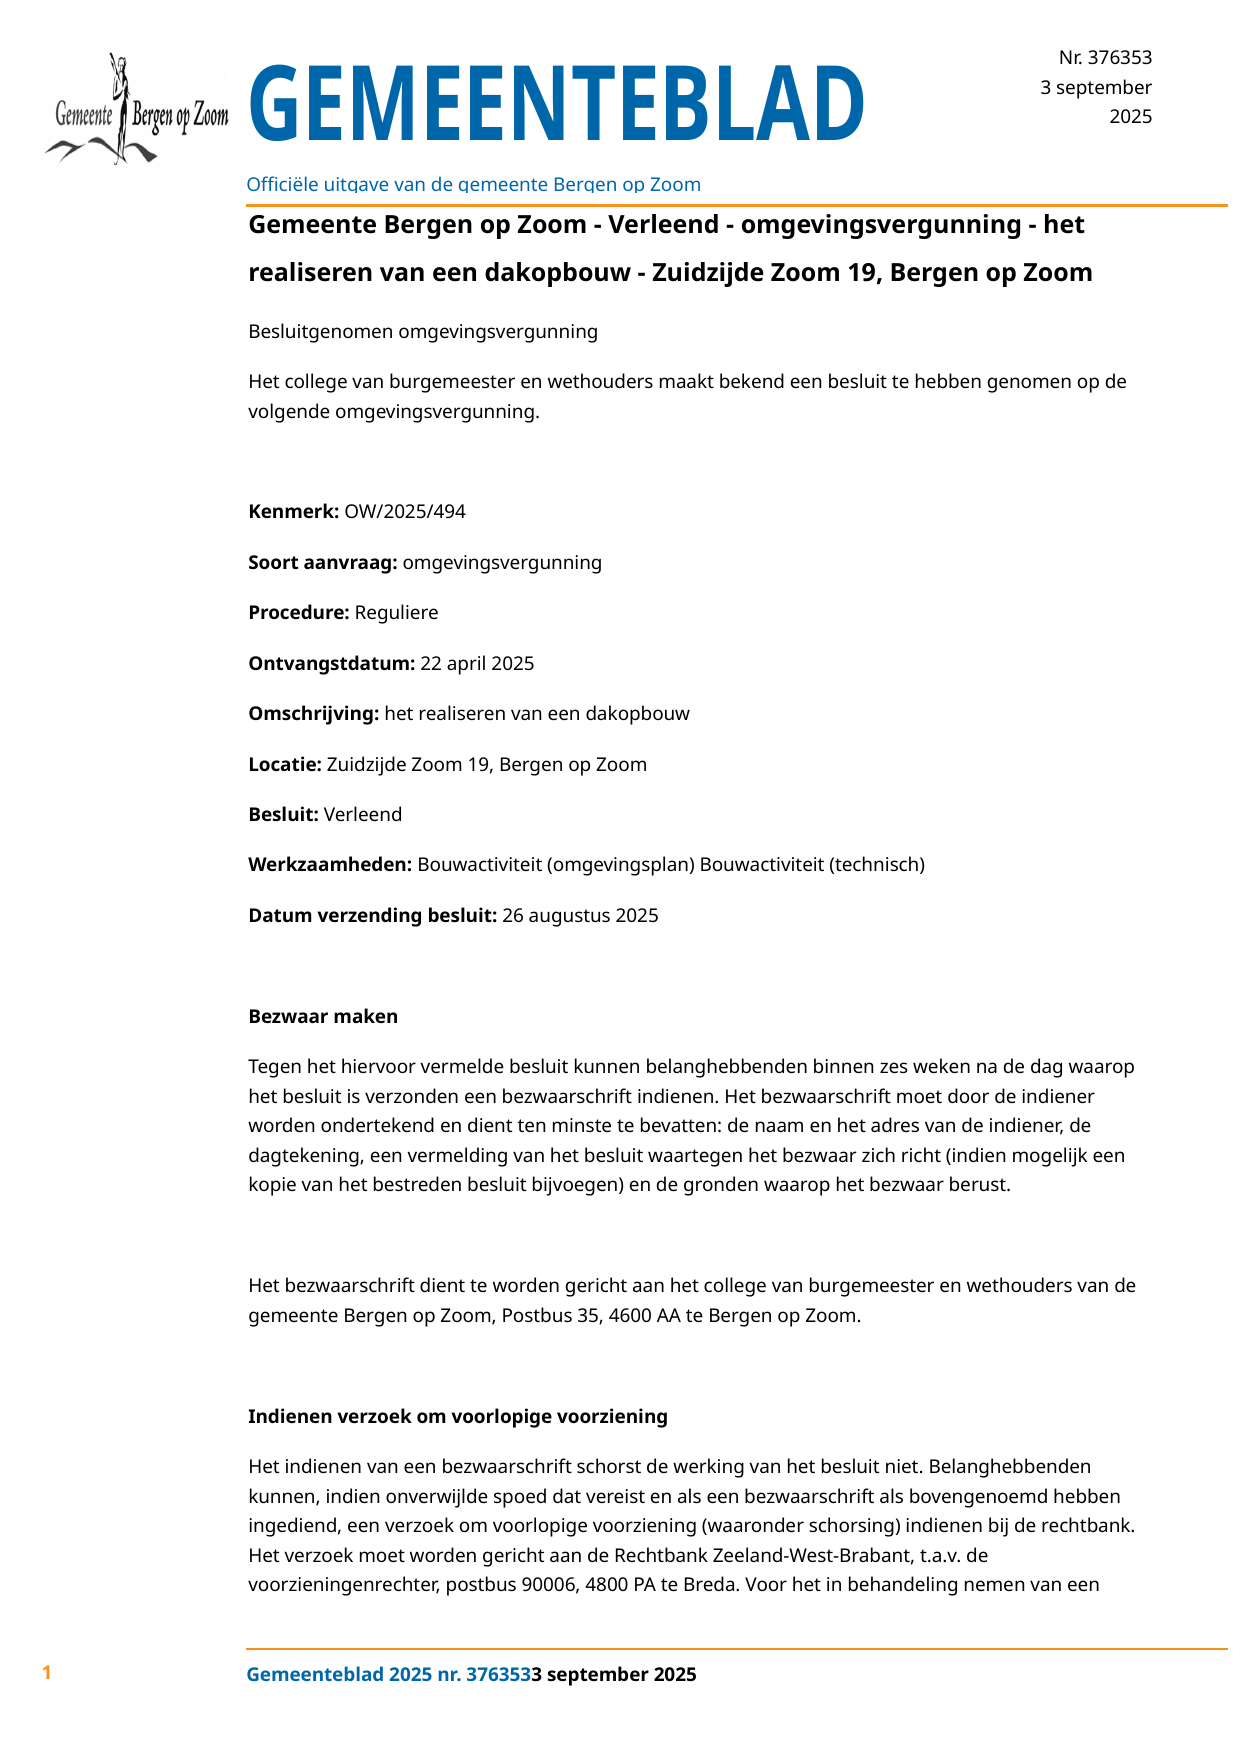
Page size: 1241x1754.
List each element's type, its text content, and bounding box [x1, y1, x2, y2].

text Datum verzending besluit: 26 augustus 2025 [248, 902, 1152, 928]
text Werkzaamheden: Bouwactiviteit (omgevingsplan) Bouwactiviteit (technisch) [248, 852, 1152, 877]
text Omschrijving: het realiseren van een dakopbouw [248, 700, 1152, 726]
text Locatie: Zuidzijde Zoom 19, Bergen op Zoom [248, 751, 1152, 777]
text Het indienen van een bezwaarschrift schorst de werking van het besluit niet. Belanghebbenden kunnen, indien onverwijlde spoed dat vereist en als een bezwaarschrift als bovengenoemd hebben ingediend, een verzoek om voorlopige voorziening (waaronder schorsing) indienen bij de rechtbank. Het verzoek moet worden gericht aan de Rechtbank Zeeland-West-Brabant, t.a.v. de voorzieningenrechter, postbus 90006, 4800 PA te Breda. Voor het in behandeling nemen van een [248, 1453, 1152, 1597]
text Besluit: Verleend [248, 801, 1152, 827]
text Het bezwaarschrift dient te worden gericht aan het college van burgemeester en wethouders van de gemeente Bergen op Zoom, Postbus 35, 4600 AA te Bergen op Zoom. [248, 1272, 1152, 1328]
text Soort aanvraag: omgevingsvergunning [248, 549, 1152, 575]
text Bezwaar maken [248, 1003, 1152, 1029]
text Kenmerk: OW/2025/494 [248, 499, 1152, 524]
text Besluitgenomen omgevingsvergunning [248, 318, 1152, 344]
text Ontvangstdatum: 22 april 2025 [248, 650, 1152, 676]
text Tegen het hiervoor vermelde besluit kunnen belanghebbenden binnen zes weken na de dag waarop het besluit is verzonden een bezwaarschrift indienen. Het bezwaarschrift moet door de indiener worden ondertekend en dient ten minste te bevatten: de naam en het adres van de indiener, de dagtekening, een vermelding van het besluit waartegen het bezwaar zich richt (indien mogelijk een kopie van het bestreden besluit bijvoegen) en de gronden waarop het bezwaar berust. [248, 1053, 1152, 1197]
text Gemeente Bergen op Zoom - Verleend - omgevingsvergunning - het realiseren van een dakopbouw - Zuidzijde Zoom 19, Bergen op Zoom [248, 207, 1152, 288]
text Indienen verzoek om voorlopige voorziening [248, 1403, 1152, 1429]
text Procedure: Reguliere [248, 599, 1152, 625]
text Het college van burgemeester en wethouders maakt bekend een besluit te hebben genomen op de volgende omgevingsvergunning. [248, 368, 1152, 424]
picture [41, 47, 231, 172]
